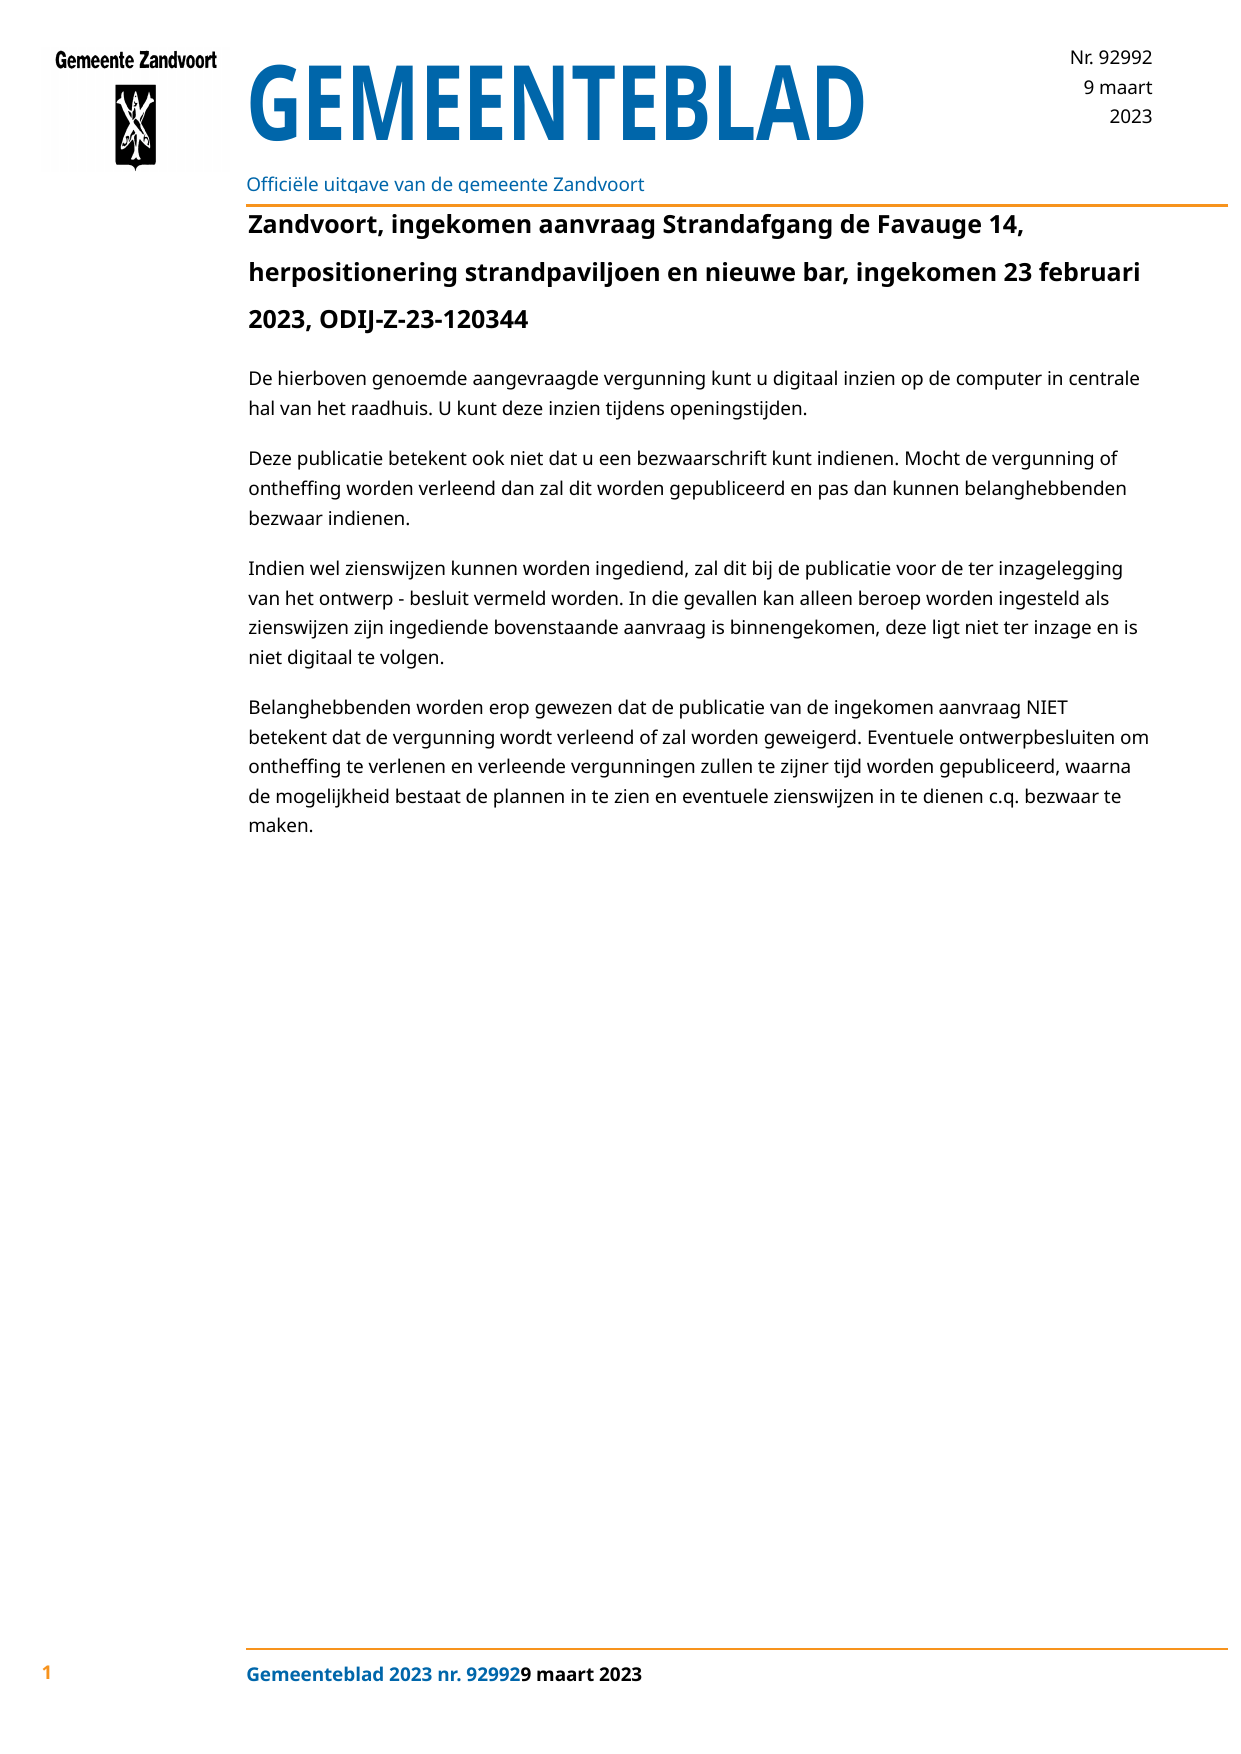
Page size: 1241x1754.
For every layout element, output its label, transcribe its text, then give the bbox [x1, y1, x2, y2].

text De hierboven genoemde aangevraagde vergunning kunt u digitaal inzien op de computer in centrale hal van het raadhuis. U kunt deze inzien tijdens openingstijden. [248, 366, 1152, 421]
text Zandvoort, ingekomen aanvraag Strandafgang de Favauge 14, herpositionering strandpaviljoen en nieuwe bar, ingekomen 23 februari 2023, ODIJ-Z-23-120344 [248, 207, 1152, 336]
text Belanghebbenden worden erop gewezen dat de publicatie van de ingekomen aanvraag NIET betekent dat de vergunning wordt verleend of zal worden geweigerd. Eventuele ontwerpbesluiten om ontheffing te verlenen en verleende vergunningen zullen te zijner tijd worden gepubliceerd, waarna de mogelijkheid bestaat de plannen in te zien en eventuele zienswijzen in te dienen c.q. bezwaar te maken. [248, 694, 1152, 838]
text Indien wel zienswijzen kunnen worden ingediend, zal dit bij de publicatie voor de ter inzagelegging van het ontwerp - besluit vermeld worden. In die gevallen kan alleen beroep worden ingesteld als zienswijzen zijn ingediende bovenstaande aanvraag is binnengekomen, deze ligt niet ter inzage en is niet digitaal te volgen. [248, 555, 1152, 669]
text Deze publicatie betekent ook niet dat u een bezwaarschrift kunt indienen. Mocht de vergunning of ontheffing worden verleend dan zal dit worden gepubliceerd en pas dan kunnen belanghebbenden bezwaar indienen. [248, 446, 1152, 530]
picture [41, 47, 231, 172]
